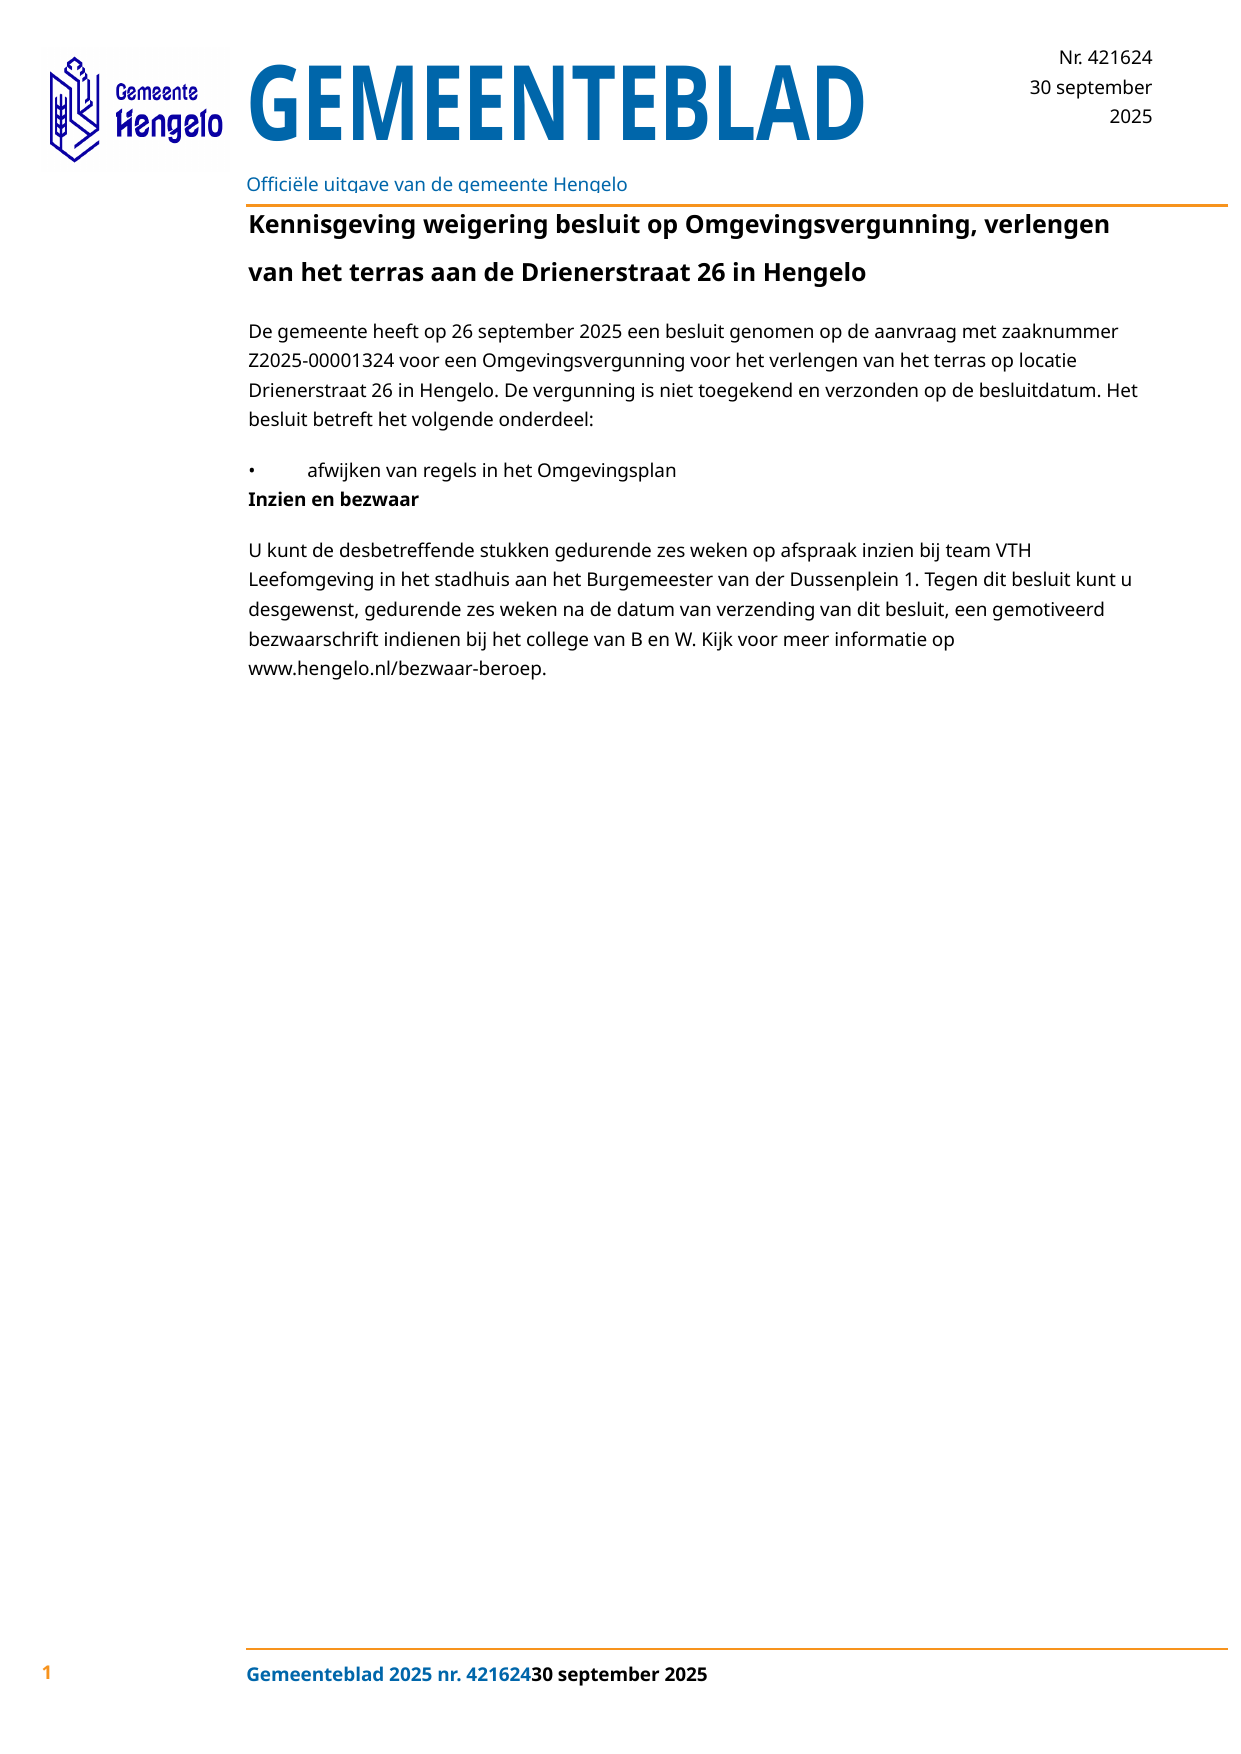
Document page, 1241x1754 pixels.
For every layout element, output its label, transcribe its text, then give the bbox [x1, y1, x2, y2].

text U kunt de desbetreffende stukken gedurende zes weken op afspraak inzien bij team VTH Leefomgeving in het stadhuis aan het Burgemeester van der Dussenplein 1. Tegen dit besluit kunt u desgewenst, gedurende zes weken na de datum van verzending van dit besluit, een gemotiveerd bezwaarschrift indienen bij het college van B en W. Kijk voor meer informatie op www.hengelo.nl/bezwaar-beroep. [248, 537, 1152, 681]
text Inzien en bezwaar [248, 487, 1152, 512]
text Kennisgeving weigering besluit op Omgevingsvergunning, verlengen van het terras aan de Drienerstraat 26 in Hengelo [248, 207, 1152, 288]
text De gemeente heeft op 26 september 2025 een besluit genomen op de aanvraag met zaaknummer Z2025-00001324 voor een Omgevingsvergunning voor het verlengen van het terras op locatie Drienerstraat 26 in Hengelo. De vergunning is niet toegekend en verzonden op de besluitdatum. Het besluit betreft het volgende onderdeel: [248, 318, 1152, 432]
list afwijken van regels in het Omgevingsplan [248, 457, 1152, 483]
picture [41, 47, 231, 172]
